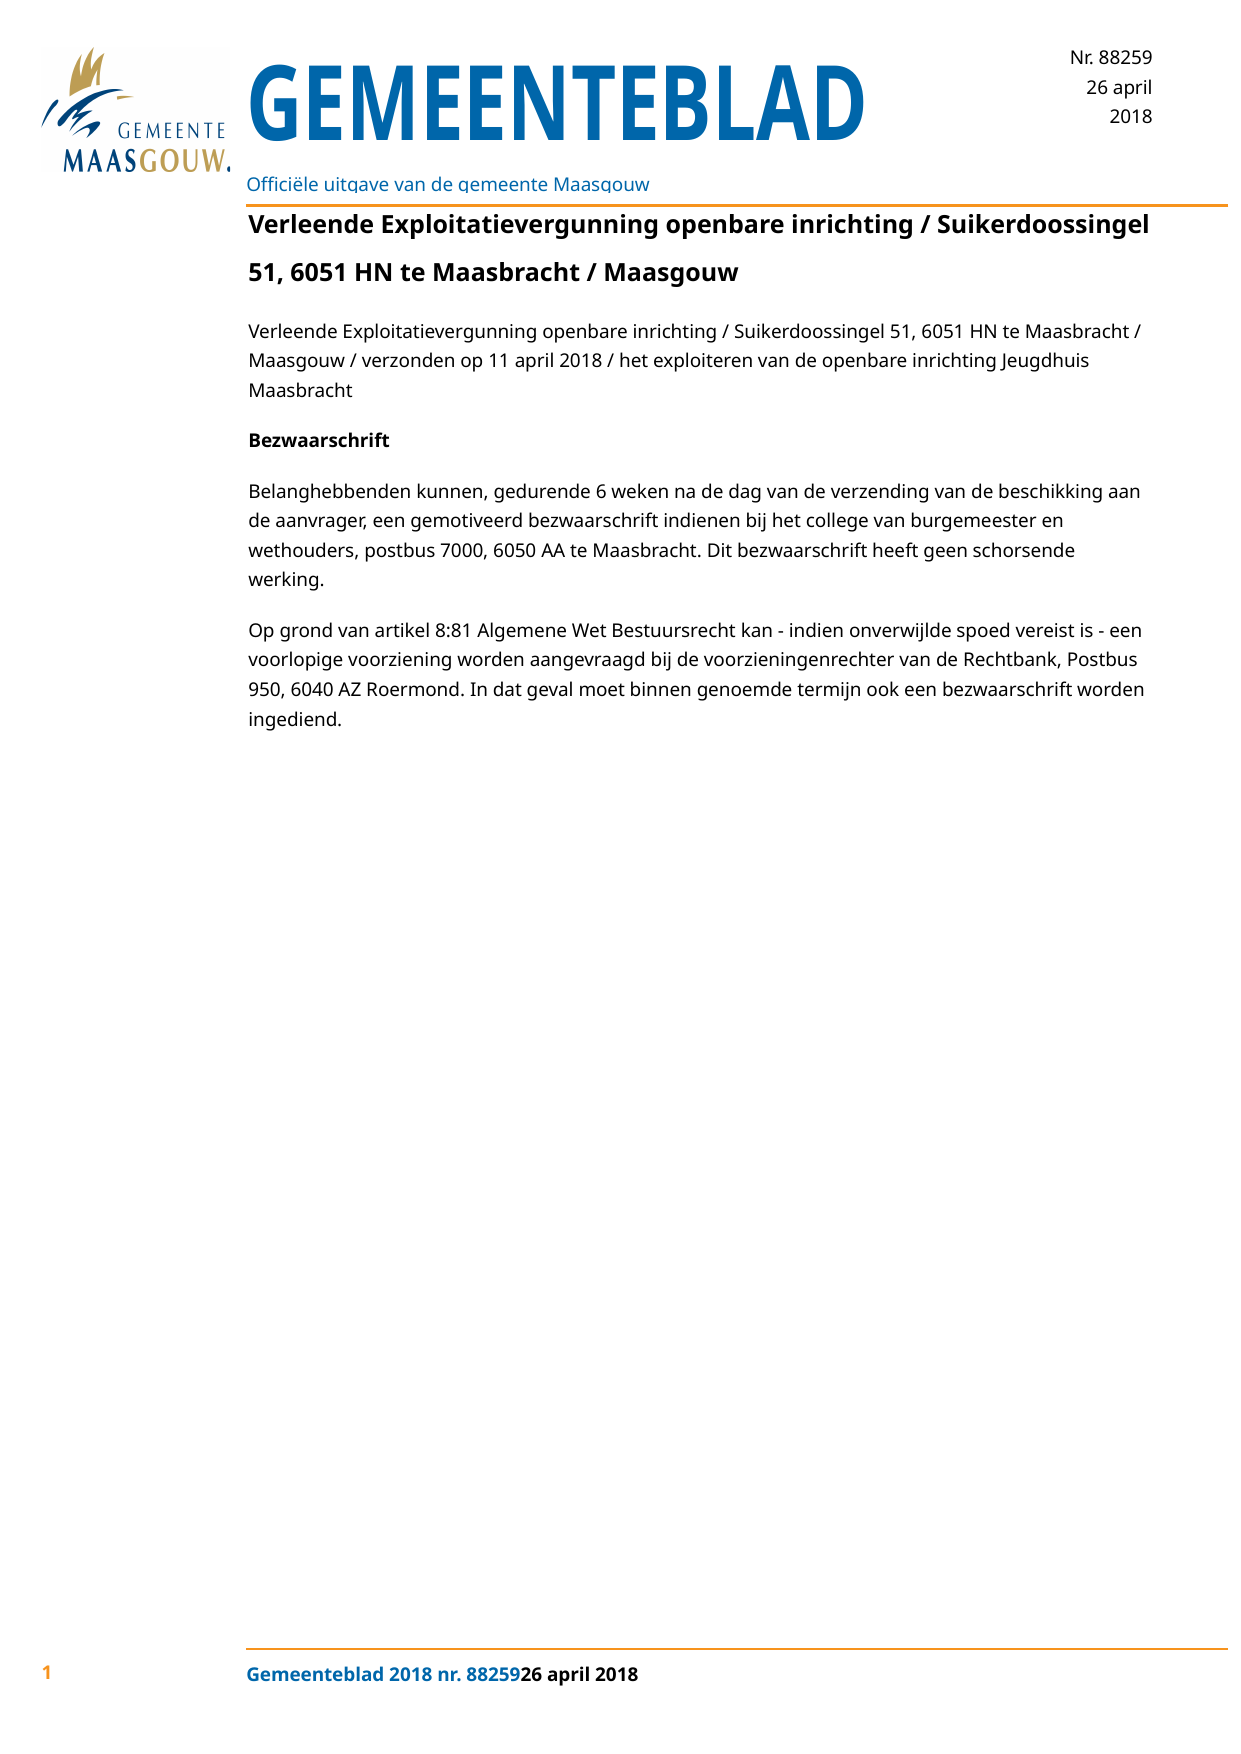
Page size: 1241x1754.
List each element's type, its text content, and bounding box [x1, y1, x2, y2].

text Belanghebbenden kunnen, gedurende 6 weken na de dag van de verzending van de beschikking aan de aanvrager, een gemotiveerd bezwaarschrift indienen bij het college van burgemeester en wethouders, postbus 7000, 6050 AA te Maasbracht. Dit bezwaarschrift heeft geen schorsende werking. [248, 478, 1152, 592]
text Verleende Exploitatievergunning openbare inrichting / Suikerdoossingel 51, 6051 HN te Maasbracht / Maasgouw [248, 207, 1152, 288]
text Bezwaarschrift [248, 427, 1152, 453]
text Verleende Exploitatievergunning openbare inrichting / Suikerdoossingel 51, 6051 HN te Maasbracht / Maasgouw / verzonden op 11 april 2018 / het exploiteren van de openbare inrichting Jeugdhuis Maasbracht [248, 318, 1152, 403]
picture [41, 47, 231, 172]
text Op grond van artikel 8:81 Algemene Wet Bestuursrecht kan - indien onverwijlde spoed vereist is - een voorlopige voorziening worden aangevraagd bij de voorzieningenrechter van de Rechtbank, Postbus 950, 6040 AZ Roermond. In dat geval moet binnen genoemde termijn ook een bezwaarschrift worden ingediend. [248, 617, 1152, 732]
